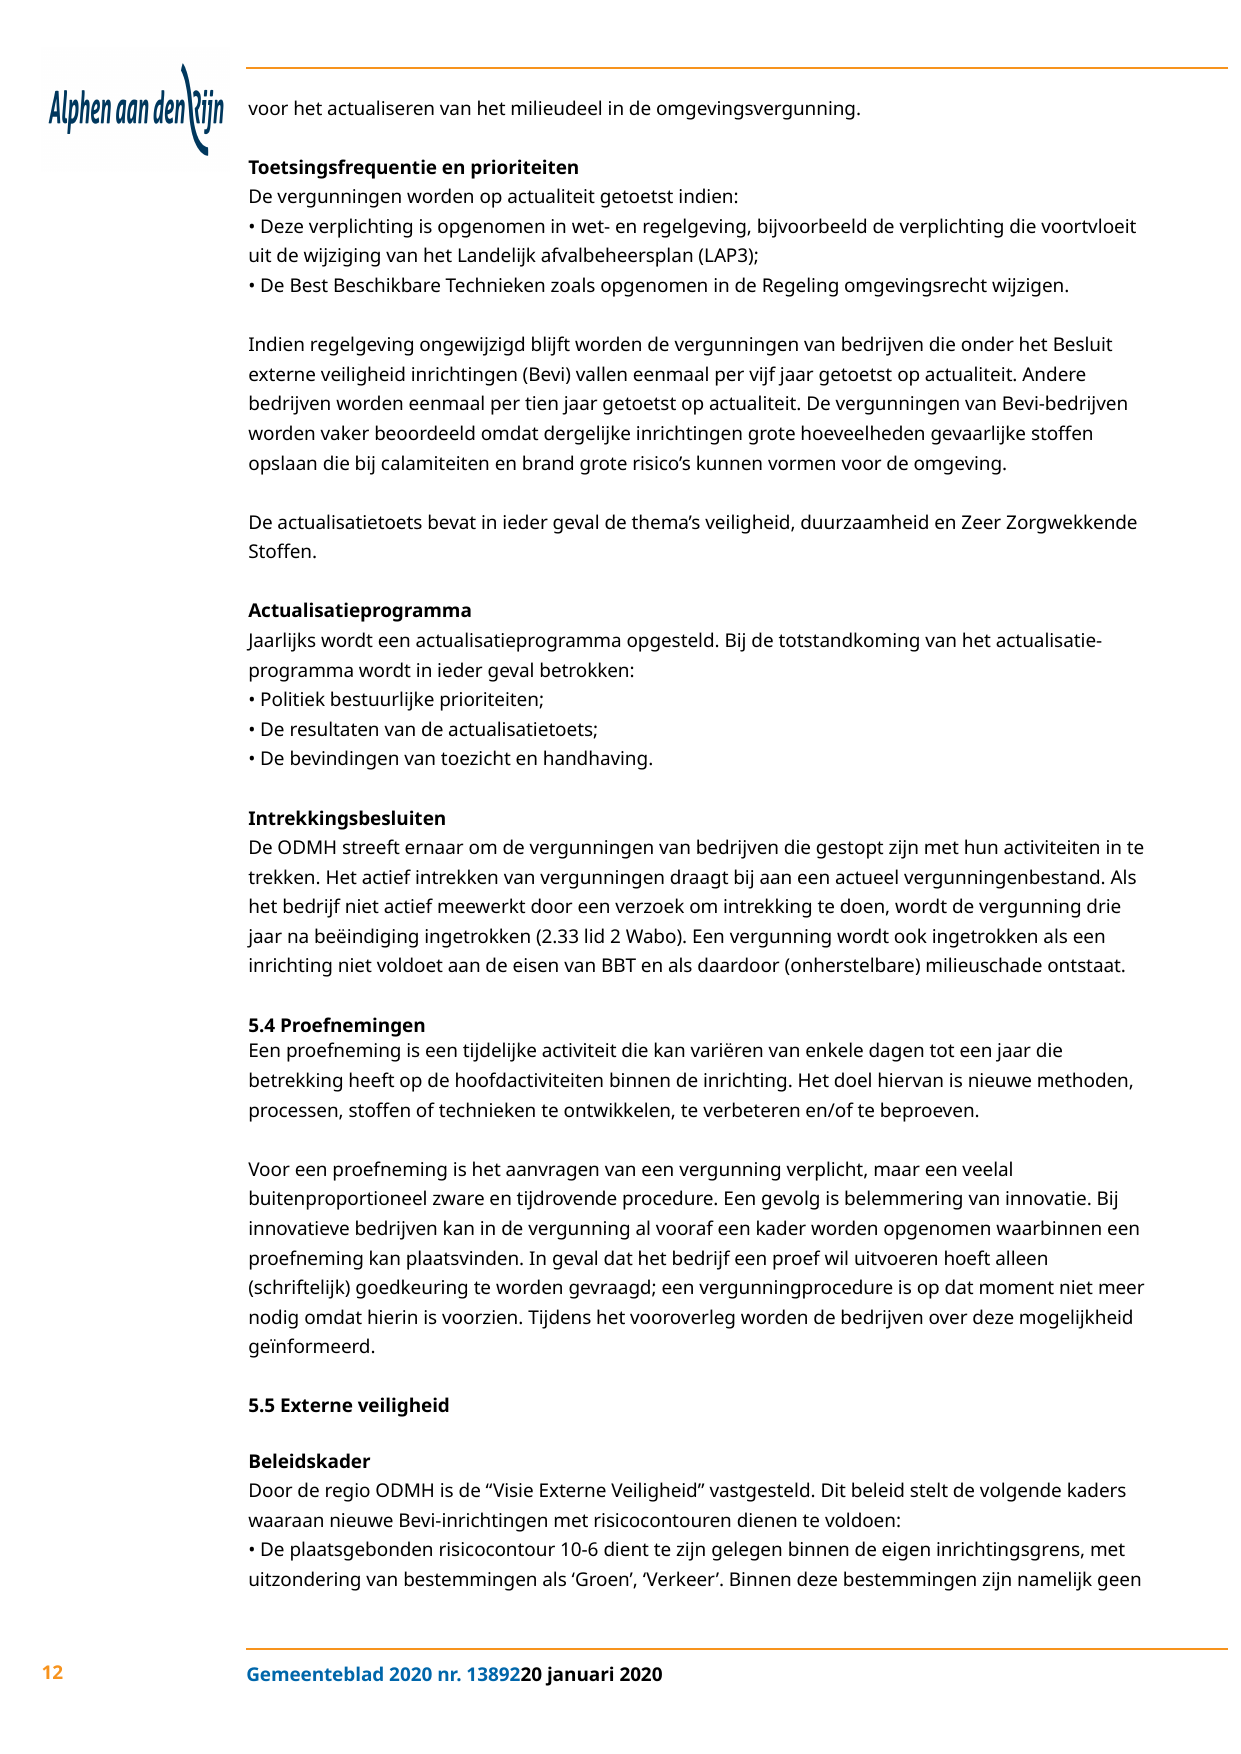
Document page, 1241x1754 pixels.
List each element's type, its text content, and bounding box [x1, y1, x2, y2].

text Beleidskader [248, 1448, 1152, 1474]
text • De resultaten van de actualisatietoets; [248, 716, 1152, 742]
text Actualisatieprogramma [248, 598, 1152, 623]
text 5.5 Externe veiligheid [248, 1393, 1152, 1418]
text Voor een proefneming is het aanvragen van een vergunning verplicht, maar een veelal buitenproportioneel zware en tijdrovende procedure. Een gevolg is belemmering van innovatie. Bij innovatieve bedrijven kan in de vergunning al vooraf een kader worden opgenomen waarbinnen een proefneming kan plaatsvinden. In geval dat het bedrijf een proef wil uitvoeren hoeft alleen (schriftelijk) goedkeuring te worden gevraagd; een vergunningprocedure is op dat moment niet meer nodig omdat hierin is voorzien. Tijdens het vooroverleg worden de bedrijven over deze mogelijkheid geïnformeerd. [248, 1156, 1152, 1359]
text 5.4 Proefnemingen [248, 1012, 1152, 1038]
text Een proefneming is een tijdelijke activiteit die kan variëren van enkele dagen tot een jaar die betrekking heeft op de hoofdactiviteiten binnen de inrichting. Het doel hiervan is nieuwe methoden, processen, stoffen of technieken te ontwikkelen, te verbeteren en/of te beproeven. [248, 1038, 1152, 1122]
text De actualisatietoets bevat in ieder geval de thema’s veiligheid, duurzaamheid en Zeer Zorgwekkende Stoffen. [248, 509, 1152, 564]
text • De bevindingen van toezicht en handhaving. [248, 746, 1152, 771]
text Indien regelgeving ongewijzigd blijft worden de vergunningen van bedrijven die onder het Besluit externe veiligheid inrichtingen (Bevi) vallen eenmaal per vijf jaar getoetst op actualiteit. Andere bedrijven worden eenmaal per tien jaar getoetst op actualiteit. De vergunningen van Bevi-bedrijven worden vaker beoordeeld omdat dergelijke inrichtingen grote hoeveelheden gevaarlijke stoffen opslaan die bij calamiteiten en brand grote risico’s kunnen vormen voor de omgeving. [248, 331, 1152, 476]
text • De plaatsgebonden risicocontour 10-6 dient te zijn gelegen binnen de eigen inrichtingsgrens, met uitzondering van bestemmingen als ‘Groen’, ‘Verkeer’. Binnen deze bestemmingen zijn namelijk geen [248, 1537, 1152, 1592]
text • De Best Beschikbare Technieken zoals opgenomen in de Regeling omgevingsrecht wijzigen. [248, 272, 1152, 298]
text De ODMH streeft ernaar om de vergunningen van bedrijven die gestopt zijn met hun activiteiten in te trekken. Het actief intrekken van vergunningen draagt bij aan een actueel vergunningenbestand. Als het bedrijf niet actief meewerkt door een verzoek om intrekking te doen, wordt de vergunning drie jaar na beëindiging ingetrokken (2.33 lid 2 Wabo). Een vergunning wordt ook ingetrokken als een inrichting niet voldoet aan de eisen van BBT en als daardoor (onherstelbare) milieuschade ontstaat. [248, 834, 1152, 978]
picture [41, 47, 231, 172]
text Intrekkingsbesluiten [248, 805, 1152, 831]
text voor het actualiseren van het milieudeel in de omgevingsvergunning. [248, 95, 1152, 121]
text Door de regio ODMH is de “Visie Externe Veiligheid” vastgesteld. Dit beleid stelt de volgende kaders waaraan nieuwe Bevi-inrichtingen met risicocontouren dienen te voldoen: [248, 1477, 1152, 1533]
text Toetsingsfrequentie en prioriteiten [248, 154, 1152, 180]
text De vergunningen worden op actualiteit getoetst indien: [248, 183, 1152, 209]
text • Politiek bestuurlijke prioriteiten; [248, 686, 1152, 712]
text Jaarlijks wordt een actualisatieprogramma opgesteld. Bij de totstandkoming van het actualisatie-programma wordt in ieder geval betrokken: [248, 627, 1152, 683]
text • Deze verplichting is opgenomen in wet- en regelgeving, bijvoorbeeld de verplichting die voortvloeit uit de wijziging van het Landelijk afvalbeheersplan (LAP3); [248, 213, 1152, 268]
